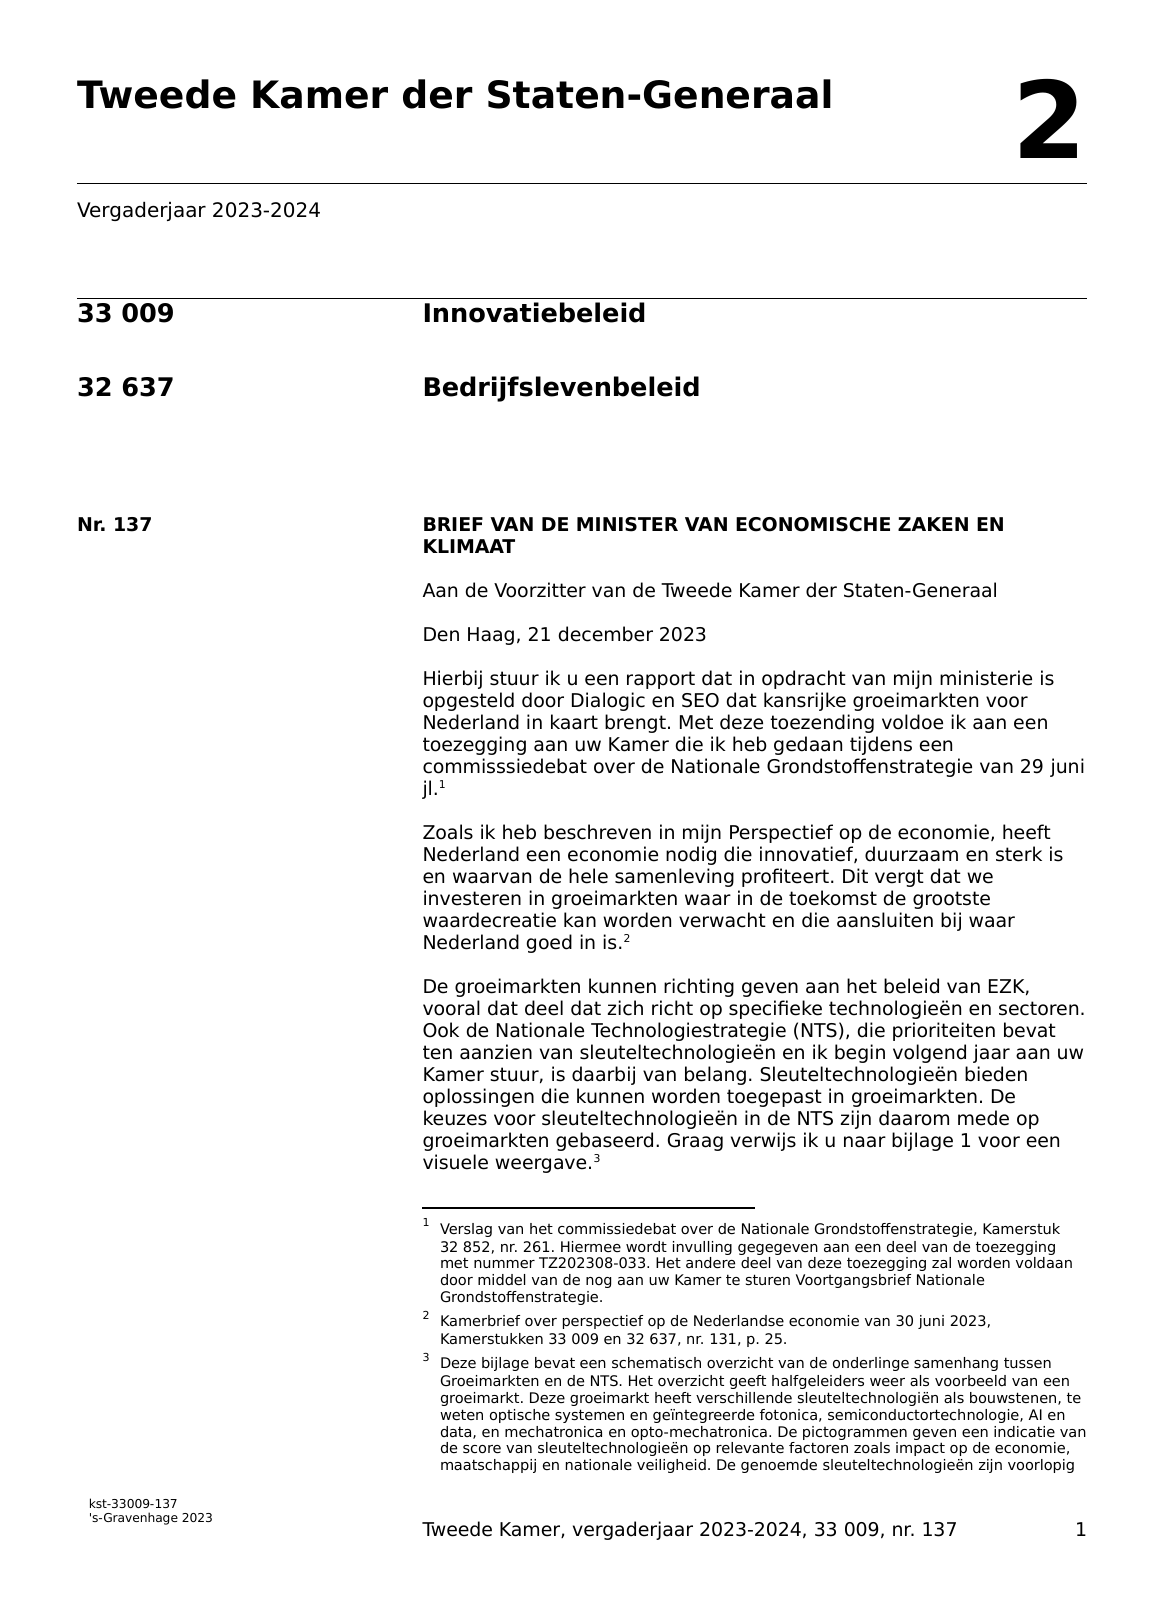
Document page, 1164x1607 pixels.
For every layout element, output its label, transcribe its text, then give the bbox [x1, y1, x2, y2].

subtitle 32 637 Bedrijfslevenbeleid [77, 373, 1087, 403]
text Den Haag, 21 december 2023 [422, 624, 1087, 646]
text kst-33009-137 [88, 1497, 323, 1511]
text Aan de Voorzitter van de Tweede Kamer der Staten-Generaal [422, 580, 1087, 602]
table_header 2 [886, 59, 1087, 183]
text Zoals ik heb beschreven in mijn Perspectief op de economie, heeft Nederland een economie nodig die innovatief, duurzaam en sterk is en waarvan de hele samenleving profiteert. Dit vergt dat we investeren in groeimarkten waar in de toekomst de grootste waardecreatie kan worden verwacht en die aansluiten bij waar Nederland goed in is. [422, 822, 1087, 954]
table_cell Vergaderjaar 2023-2024 [77, 184, 1087, 298]
text Verslag van het commissiedebat over de Nationale Grondstoffenstrategie, Kamerstuk 32 852, nr. 261. Hiermee wordt invulling gegegeven aan een deel van de toezegging met nummer TZ202308-033. Het andere deel van deze toezegging zal worden voldaan door middel van de nog aan uw Kamer te sturen Voortgangsbrief Nationale Grondstoffenstrategie. [422, 1217, 1087, 1306]
text Deze bijlage bevat een schematisch overzicht van de onderlinge samenhang tussen Groeimarkten en de NTS. Het overzicht geeft halfgeleiders weer als voorbeeld van een groeimarkt. Deze groeimarkt heeft verschillende sleuteltechnologiën als bouwstenen, te weten optische systemen en geïntegreerde fotonica, semiconductortechnologie, AI en data, en mechatronica en opto-mechatronica. De pictogrammen geven een indicatie van de score van sleuteltechnologieën op relevante factoren zoals impact op de economie, maatschappij en nationale veiligheid. De genoemde sleuteltechnologieën zijn voorlopig [422, 1351, 1087, 1474]
text 's-Gravenhage 2023 [88, 1511, 323, 1525]
table_header Tweede Kamer der Staten-Generaal [77, 59, 886, 183]
text De groeimarkten kunnen richting geven aan het beleid van EZK, vooral dat deel dat zich richt op specifieke technologieën en sectoren. Ook de Nationale Technologiestrategie (NTS), die prioriteiten bevat ten aanzien van sleuteltechnologieën en ik begin volgend jaar aan uw Kamer stuur, is daarbij van belang. Sleuteltechnologieën bieden oplossingen die kunnen worden toegepast in groeimarkten. De keuzes voor sleuteltechnologieën in de NTS zijn daarom mede op groeimarkten gebaseerd. Graag verwijs ik u naar bijlage 1 voor een visuele weergave. [422, 976, 1087, 1174]
subtitle Nr. 137 BRIEF VAN DE MINISTER VAN ECONOMISCHE ZAKEN EN KLIMAAT [77, 514, 1087, 558]
text Hierbij stuur ik u een rapport dat in opdracht van mijn ministerie is opgesteld door Dialogic en SEO dat kansrijke groeimarkten voor Nederland in kaart brengt. Met deze toezending voldoe ik aan een toezegging aan uw Kamer die ik heb gedaan tijdens een commisssiedebat over de Nationale Grondstoffenstrategie van 29 juni jl. [422, 668, 1087, 800]
text Kamerbrief over perspectief op de Nederlandse economie van 30 juni 2023, Kamerstukken 33 009 en 32 637, nr. 131, p. 25. [422, 1309, 1087, 1348]
subtitle 33 009 Innovatiebeleid [77, 299, 1087, 329]
